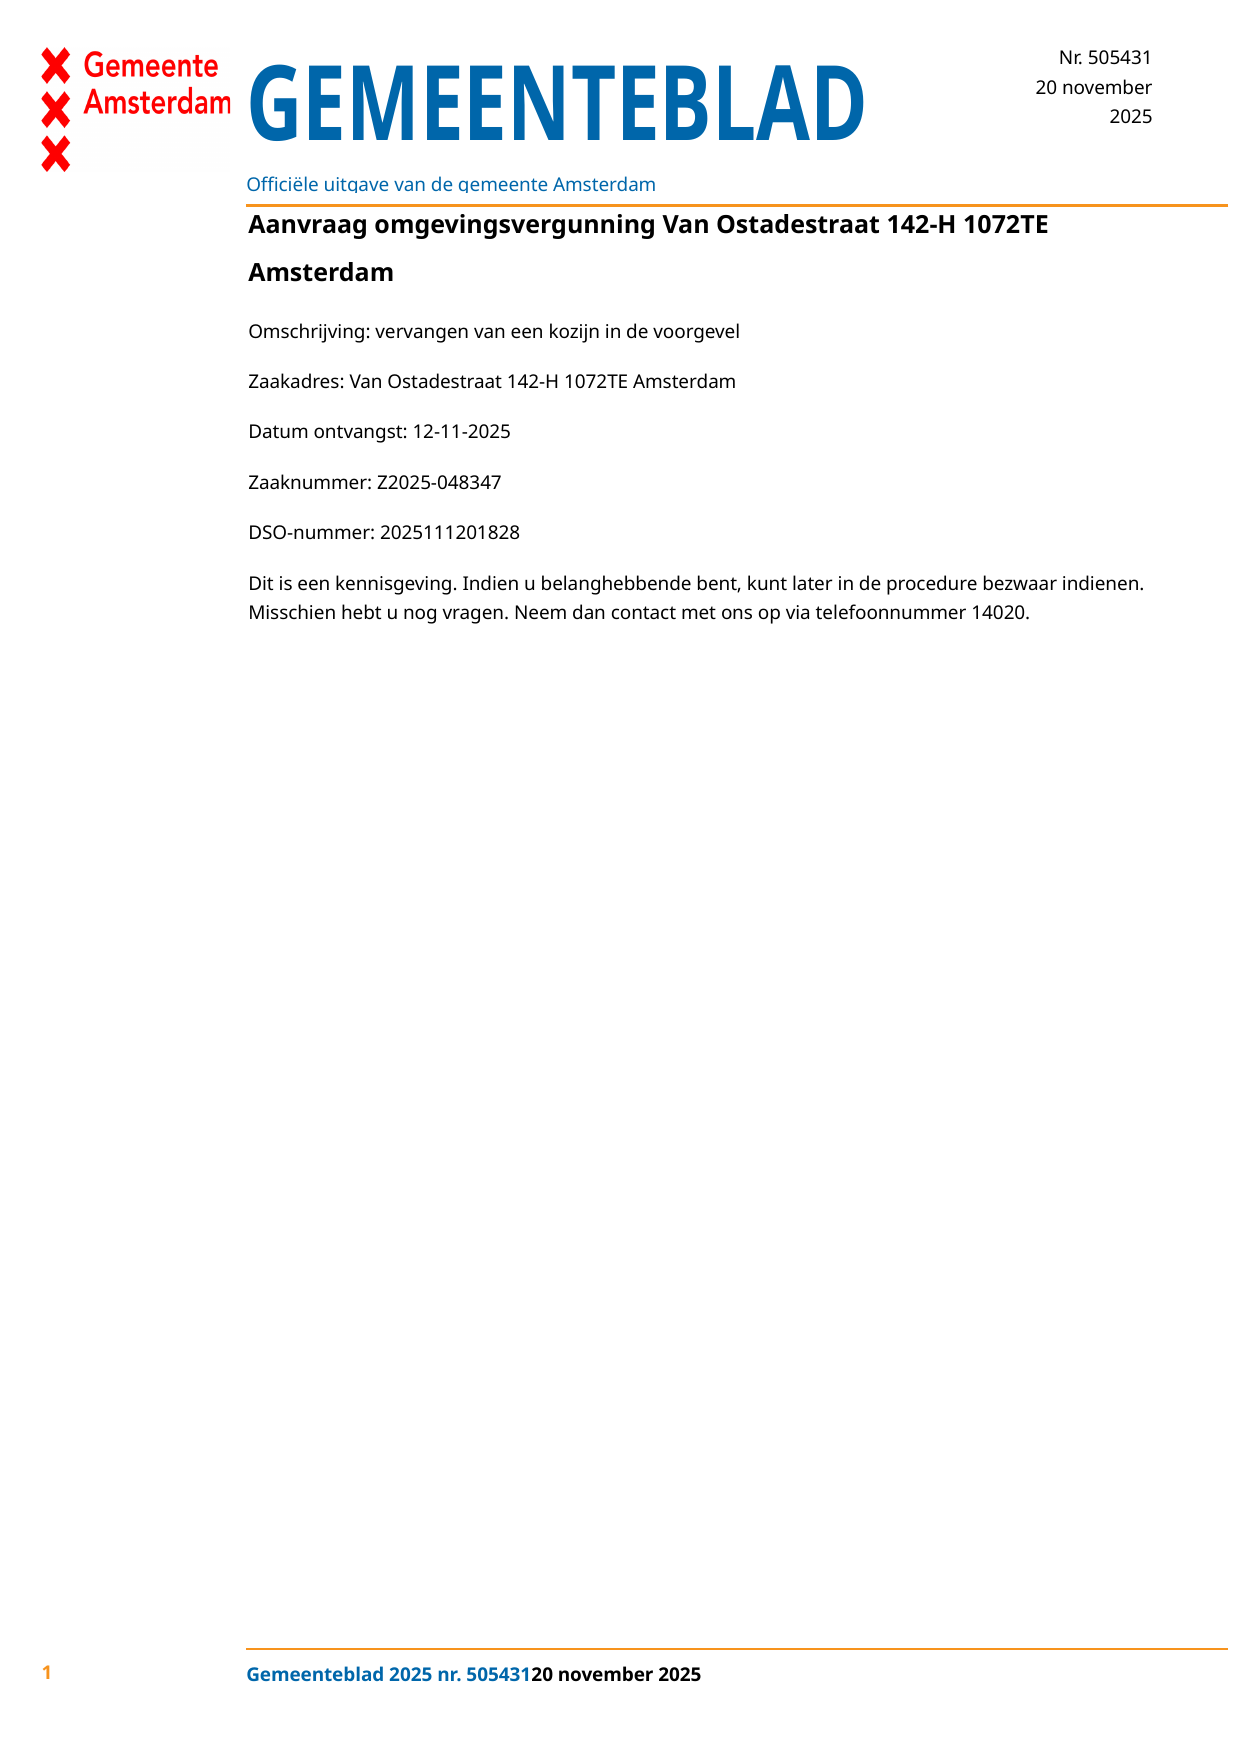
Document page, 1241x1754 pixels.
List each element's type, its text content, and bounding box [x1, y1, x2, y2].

text Omschrijving: vervangen van een kozijn in de voorgevel [248, 318, 1152, 344]
text Datum ontvangst: 12-11-2025 [248, 419, 1152, 444]
picture [41, 47, 231, 172]
text Zaakadres: Van Ostadestraat 142-H 1072TE Amsterdam [248, 368, 1152, 394]
text DSO-nummer: 2025111201828 [248, 519, 1152, 545]
text Dit is een kennisgeving. Indien u belanghebbende bent, kunt later in de procedure bezwaar indienen. Misschien hebt u nog vragen. Neem dan contact met ons op via telefoonnummer 14020. [248, 570, 1152, 625]
text Aanvraag omgevingsvergunning Van Ostadestraat 142-H 1072TE Amsterdam [248, 207, 1152, 288]
text Zaaknummer: Z2025-048347 [248, 469, 1152, 495]
